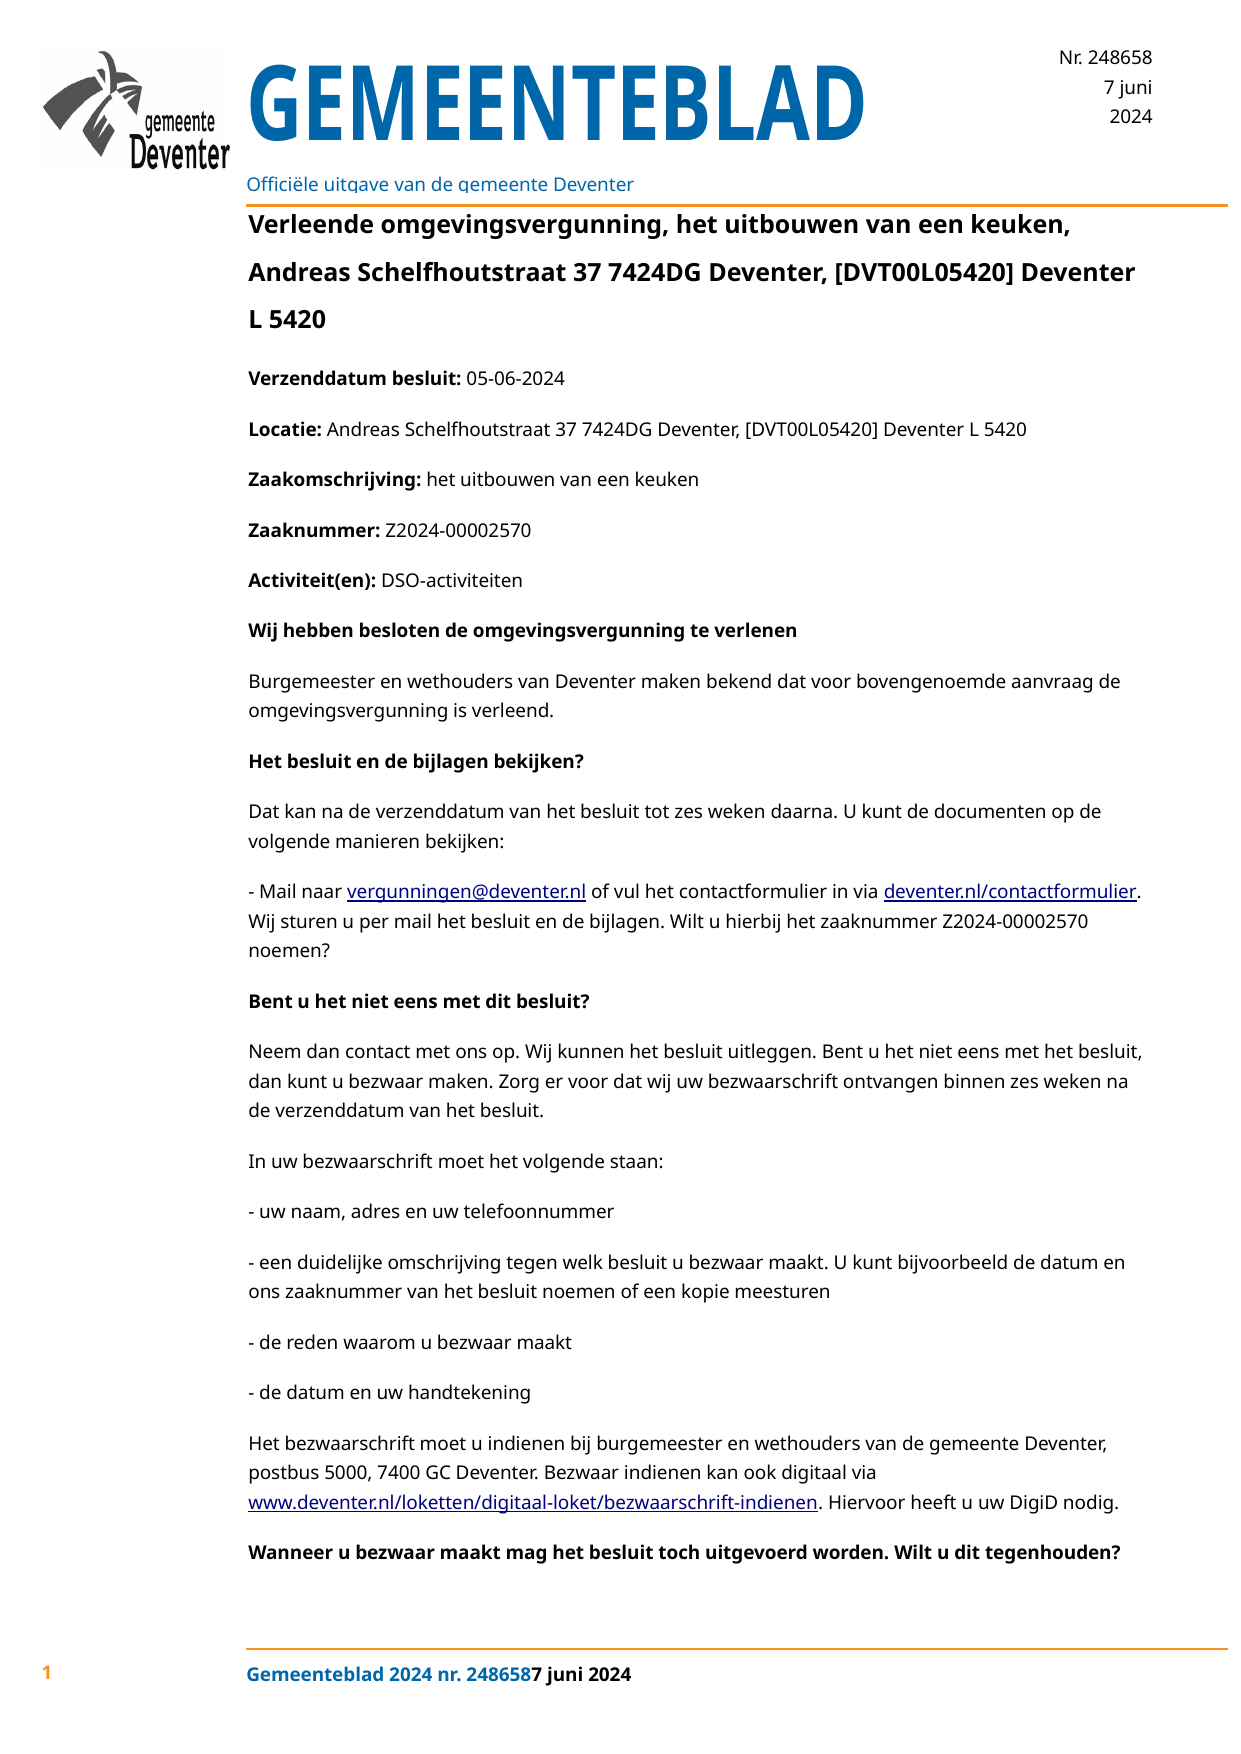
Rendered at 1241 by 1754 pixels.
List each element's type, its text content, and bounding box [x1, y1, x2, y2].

text In uw bezwaarschrift moet het volgende staan: [248, 1148, 1152, 1174]
text Dat kan na de verzenddatum van het besluit tot zes weken daarna. U kunt de documenten op de volgende manieren bekijken: [248, 798, 1152, 854]
text - de reden waarom u bezwaar maakt [248, 1329, 1152, 1354]
text Zaaknummer: Z2024-00002570 [248, 517, 1152, 542]
text Neem dan contact met ons op. Wij kunnen het besluit uitleggen. Bent u het niet eens met het besluit, dan kunt u bezwaar maken. Zorg er voor dat wij uw bezwaarschrift ontvangen binnen zes weken na de verzenddatum van het besluit. [248, 1038, 1152, 1123]
text Bent u het niet eens met dit besluit? [248, 988, 1152, 1014]
text Het besluit en de bijlagen bekijken? [248, 748, 1152, 774]
text Verzenddatum besluit: 05-06-2024 [248, 366, 1152, 391]
text Wanneer u bezwaar maakt mag het besluit toch uitgevoerd worden. Wilt u dit tegenhouden? [248, 1539, 1152, 1565]
text Locatie: Andreas Schelfhoutstraat 37 7424DG Deventer, [DVT00L05420] Deventer L 5420 [248, 416, 1152, 442]
text Burgemeester en wethouders van Deventer maken bekend dat voor bovengenoemde aanvraag de omgevingsvergunning is verleend. [248, 668, 1152, 723]
text Wij hebben besloten de omgevingsvergunning te verlenen [248, 618, 1152, 643]
text Verleende omgevingsvergunning, het uitbouwen van een keuken, Andreas Schelfhoutstraat 37 7424DG Deventer, [DVT00L05420] Deventer L 5420 [248, 207, 1152, 336]
text - uw naam, adres en uw telefoonnummer [248, 1198, 1152, 1224]
text - Mail naar vergunningen@deventer.nl of vul het contactformulier in via deventer.nl/contactformulier. Wij sturen u per mail het besluit en de bijlagen. Wilt u hierbij het zaaknummer Z2024-00002570 noemen? [248, 878, 1152, 963]
text Activiteit(en): DSO-activiteiten [248, 567, 1152, 593]
text Het bezwaarschrift moet u indienen bij burgemeester en wethouders van de gemeente Deventer, postbus 5000, 7400 GC Deventer. Bezwaar indienen kan ook digitaal via www.deventer.nl/loketten/digitaal-loket/bezwaarschrift-indienen. Hiervoor heeft u uw DigiD nodig. [248, 1430, 1152, 1514]
text - een duidelijke omschrijving tegen welk besluit u bezwaar maakt. U kunt bijvoorbeeld de datum en ons zaaknummer van het besluit noemen of een kopie meesturen [248, 1249, 1152, 1304]
text Zaakomschrijving: het uitbouwen van een keuken [248, 466, 1152, 492]
text - de datum en uw handtekening [248, 1379, 1152, 1405]
picture [41, 47, 231, 172]
